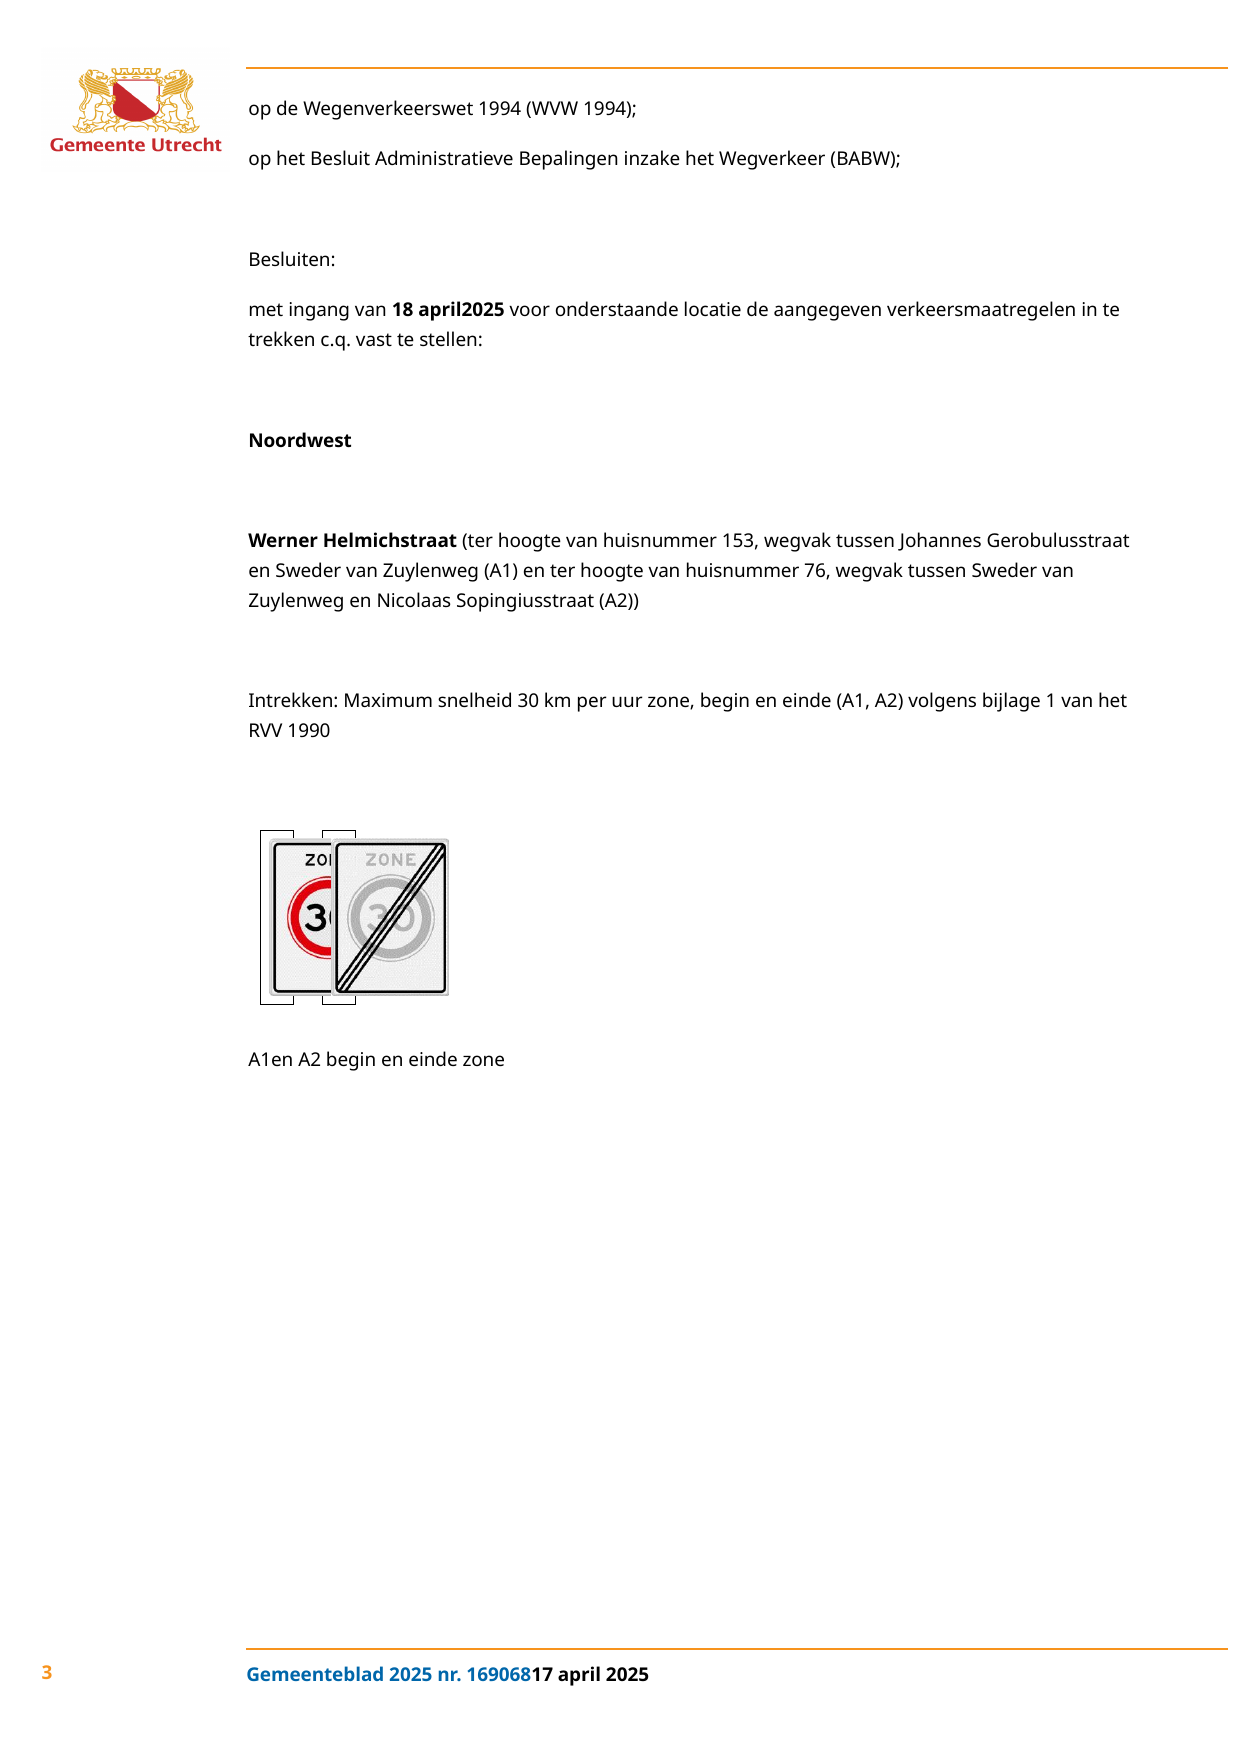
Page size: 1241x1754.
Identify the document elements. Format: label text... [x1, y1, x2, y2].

text op de Wegenverkeerswet 1994 (WVW 1994); [248, 95, 1152, 121]
text Besluiten: [248, 246, 1152, 272]
text Noordwest [248, 427, 1152, 453]
picture [268, 838, 449, 996]
text A1en A2 begin en einde zone [248, 1047, 1152, 1072]
text op het Besluit Administratieve Bepalingen inzake het Wegverkeer (BABW); [248, 145, 1152, 171]
text Intrekken: Maximum snelheid 30 km per uur zone, begin en einde (A1, A2) volgens bijlage 1 van het RVV 1990 [248, 688, 1152, 743]
text Werner Helmichstraat (ter hoogte van huisnummer 153, wegvak tussen Johannes Gerobulusstraat en Sweder van Zuylenweg (A1) en ter hoogte van huisnummer 76, wegvak tussen Sweder van Zuylenweg en Nicolaas Sopingiusstraat (A2)) [248, 528, 1152, 613]
text met ingang van 18 april2025 voor onderstaande locatie de aangegeven verkeersmaatregelen in te trekken c.q. vast te stellen: [248, 296, 1152, 352]
picture [41, 47, 231, 172]
